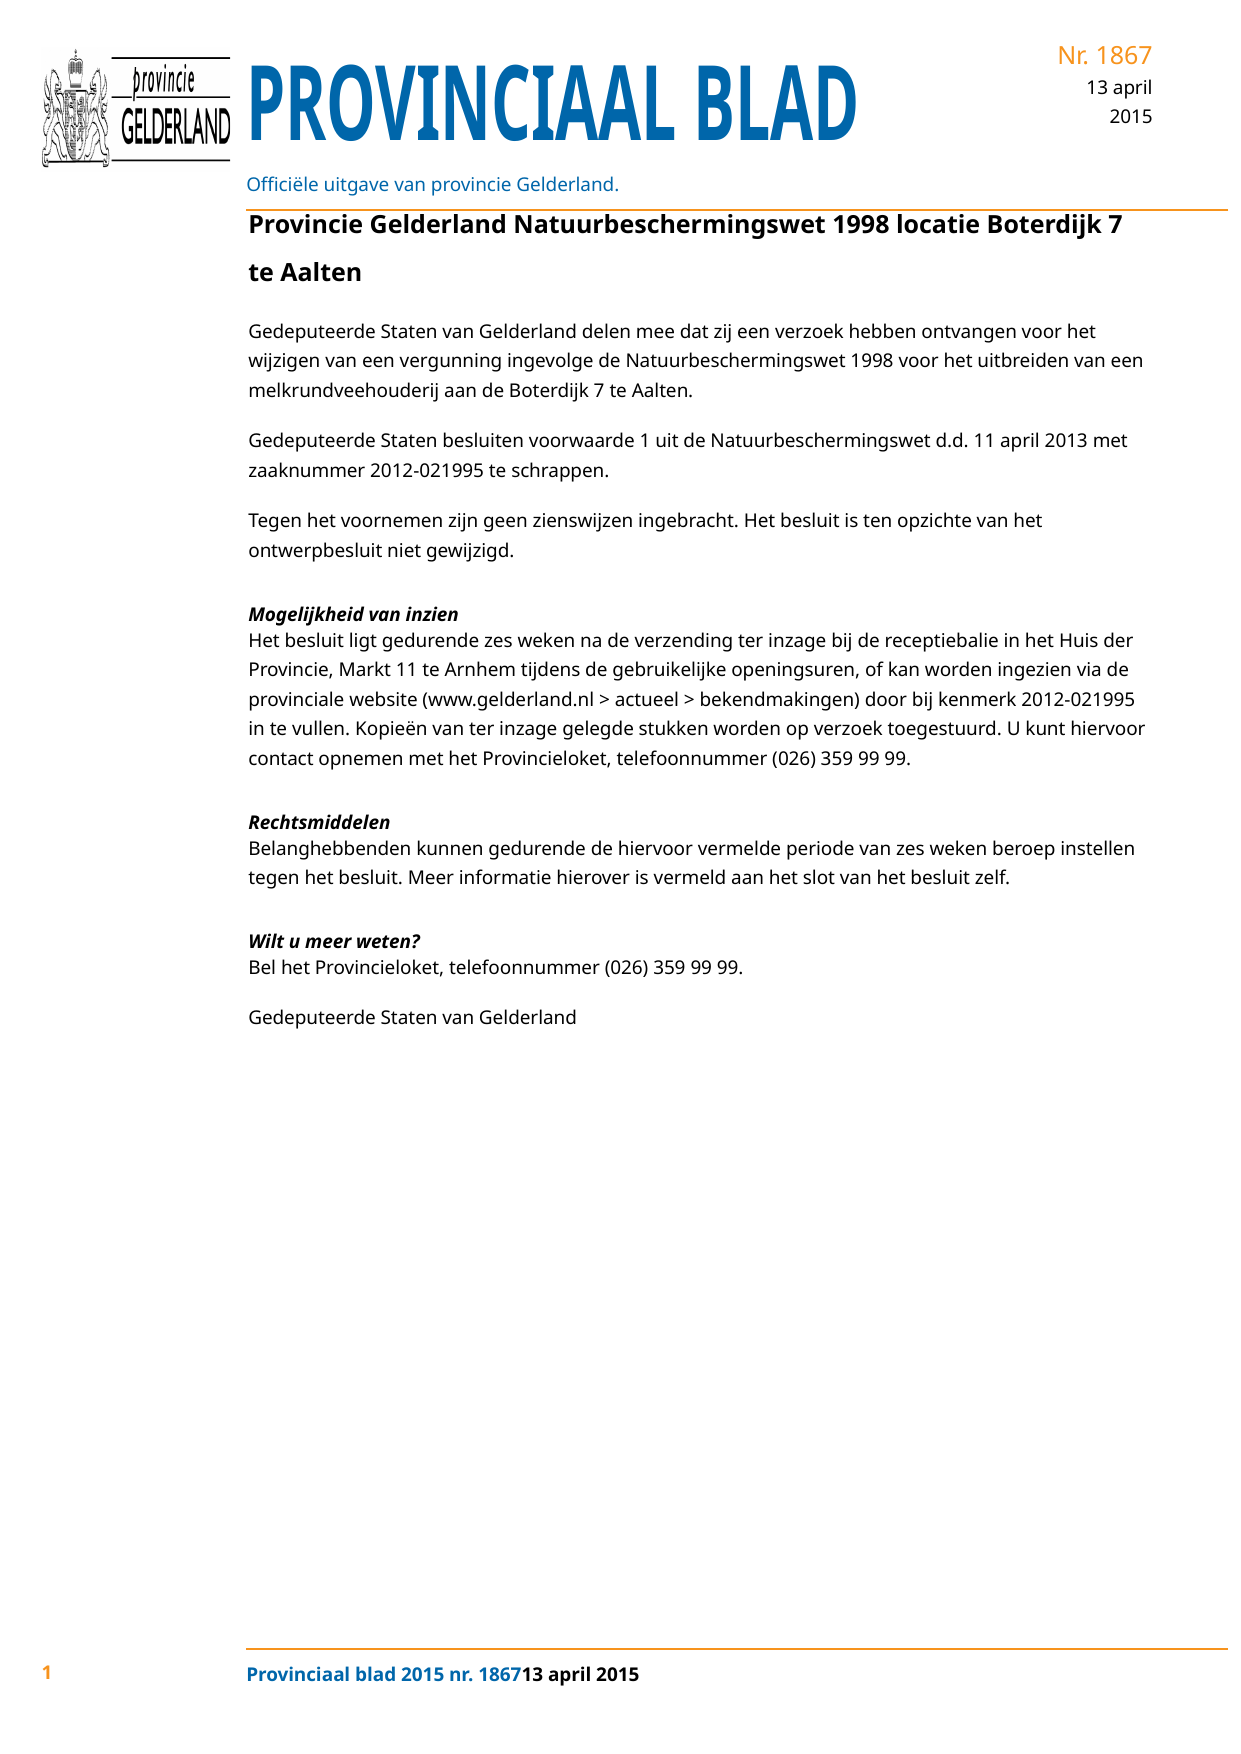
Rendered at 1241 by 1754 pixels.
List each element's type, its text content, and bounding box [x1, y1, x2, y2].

text Gedeputeerde Staten van Gelderland [248, 1004, 1152, 1030]
text Gedeputeerde Staten van Gelderland delen mee dat zij een verzoek hebben ontvangen voor het wijzigen van een vergunning ingevolge de Natuurbeschermingswet 1998 voor het uitbreiden van een melkrundveehouderij aan de Boterdijk 7 te Aalten. [248, 318, 1152, 403]
text Wilt u meer weten? [248, 928, 1152, 954]
text Bel het Provincieloket, telefoonnummer (026) 359 99 99. [248, 954, 1152, 980]
text Mogelijkheid van inzien [248, 601, 1152, 627]
text Rechtsmiddelen [248, 809, 1152, 835]
text Tegen het voornemen zijn geen zienswijzen ingebracht. Het besluit is ten opzichte van het ontwerpbesluit niet gewijzigd. [248, 507, 1152, 563]
text Het besluit ligt gedurende zes weken na de verzending ter inzage bij de receptiebalie in het Huis der Provincie, Markt 11 te Arnhem tijdens de gebruikelijke openingsuren, of kan worden ingezien via de provinciale website (www.gelderland.nl > actueel > bekendmakingen) door bij kenmerk 2012-021995 in te vullen. Kopieën van ter inzage gelegde stukken worden op verzoek toegestuurd. U kunt hiervoor contact opnemen met het Provincieloket, telefoonnummer (026) 359 99 99. [248, 627, 1152, 771]
text Gedeputeerde Staten besluiten voorwaarde 1 uit de Natuurbeschermingswet d.d. 11 april 2013 met zaaknummer 2012-021995 te schrappen. [248, 427, 1152, 483]
text Provincie Gelderland Natuurbeschermingswet 1998 locatie Boterdijk 7 te Aalten [248, 211, 1152, 288]
picture [41, 47, 231, 172]
text Belanghebbenden kunnen gedurende de hiervoor vermelde periode van zes weken beroep instellen tegen het besluit. Meer informatie hierover is vermeld aan het slot van het besluit zelf. [248, 835, 1152, 890]
